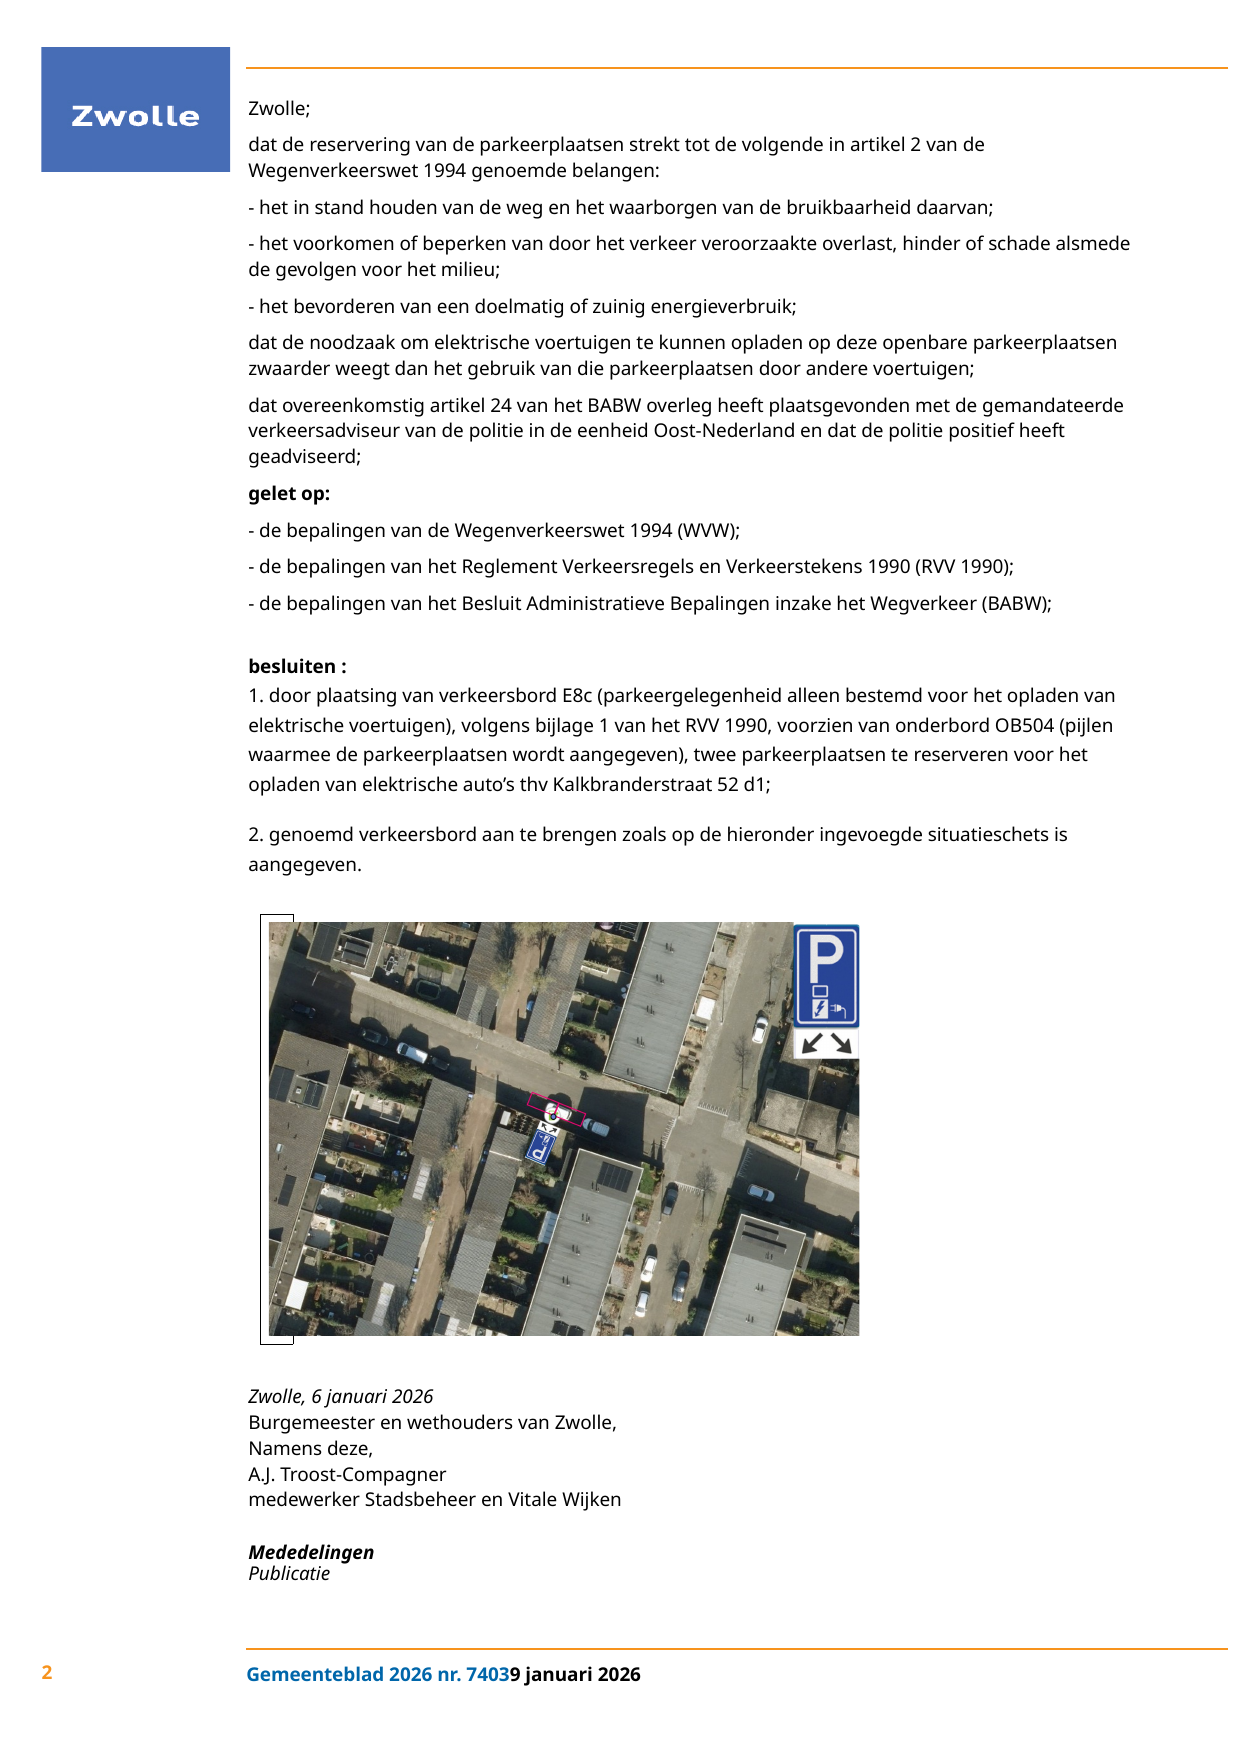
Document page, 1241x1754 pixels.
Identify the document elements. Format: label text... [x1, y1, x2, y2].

text Mededelingen [248, 1539, 1152, 1565]
text - het bevorderen van een doelmatig of zuinig energieverbruik; [248, 293, 1152, 319]
text - het in stand houden van de weg en het waarborgen van de bruikbaarheid daarvan; [248, 194, 1152, 219]
picture [268, 922, 860, 1336]
text medewerker Stadsbeheer en Vitale Wijken [248, 1487, 1152, 1512]
text Zwolle, 6 januari 2026 [248, 1384, 1152, 1409]
text A.J. Troost-Compagner [248, 1461, 1152, 1487]
picture [41, 47, 231, 172]
text dat overeenkomstig artikel 24 van het BABW overleg heeft plaatsgevonden met de gemandateerde verkeersadviseur van de politie in de eenheid Oost-Nederland en dat de politie positief heeft geadviseerd; [248, 392, 1152, 469]
text Burgemeester en wethouders van Zwolle, [248, 1409, 1152, 1435]
text - het voorkomen of beperken van door het verkeer veroorzaakte overlast, hinder of schade alsmede de gevolgen voor het milieu; [248, 231, 1152, 282]
text - de bepalingen van het Besluit Administratieve Bepalingen inzake het Wegverkeer (BABW); [248, 590, 1152, 616]
text - de bepalingen van de Wegenverkeerswet 1994 (WVW); [248, 517, 1152, 542]
text dat de noodzaak om elektrische voertuigen te kunnen opladen op deze openbare parkeerplaatsen zwaarder weegt dan het gebruik van die parkeerplaatsen door andere voertuigen; [248, 329, 1152, 381]
text Namens deze, [248, 1435, 1152, 1461]
text Publicatie [248, 1565, 1152, 1584]
text gelet op: [248, 480, 1152, 506]
text besluiten : [248, 653, 1152, 678]
text Zwolle; [248, 95, 1152, 121]
text - de bepalingen van het Reglement Verkeersregels en Verkeerstekens 1990 (RVV 1990); [248, 553, 1152, 579]
text 1. door plaatsing van verkeersbord E8c (parkeergelegenheid alleen bestemd voor het opladen van elektrische voertuigen), volgens bijlage 1 van het RVV 1990, voorzien van onderbord OB504 (pijlen waarmee de parkeerplaatsen wordt aangegeven), twee parkeerplaatsen te reserveren voor het opladen van elektrische auto’s thv Kalkbranderstraat 52 d1; [248, 682, 1152, 797]
text 2. genoemd verkeersbord aan te brengen zoals op de hieronder ingevoegde situatieschets is aangegeven. [248, 822, 1152, 877]
text dat de reservering van de parkeerplaatsen strekt tot de volgende in artikel 2 van de Wegenverkeerswet 1994 genoemde belangen: [248, 131, 1152, 183]
